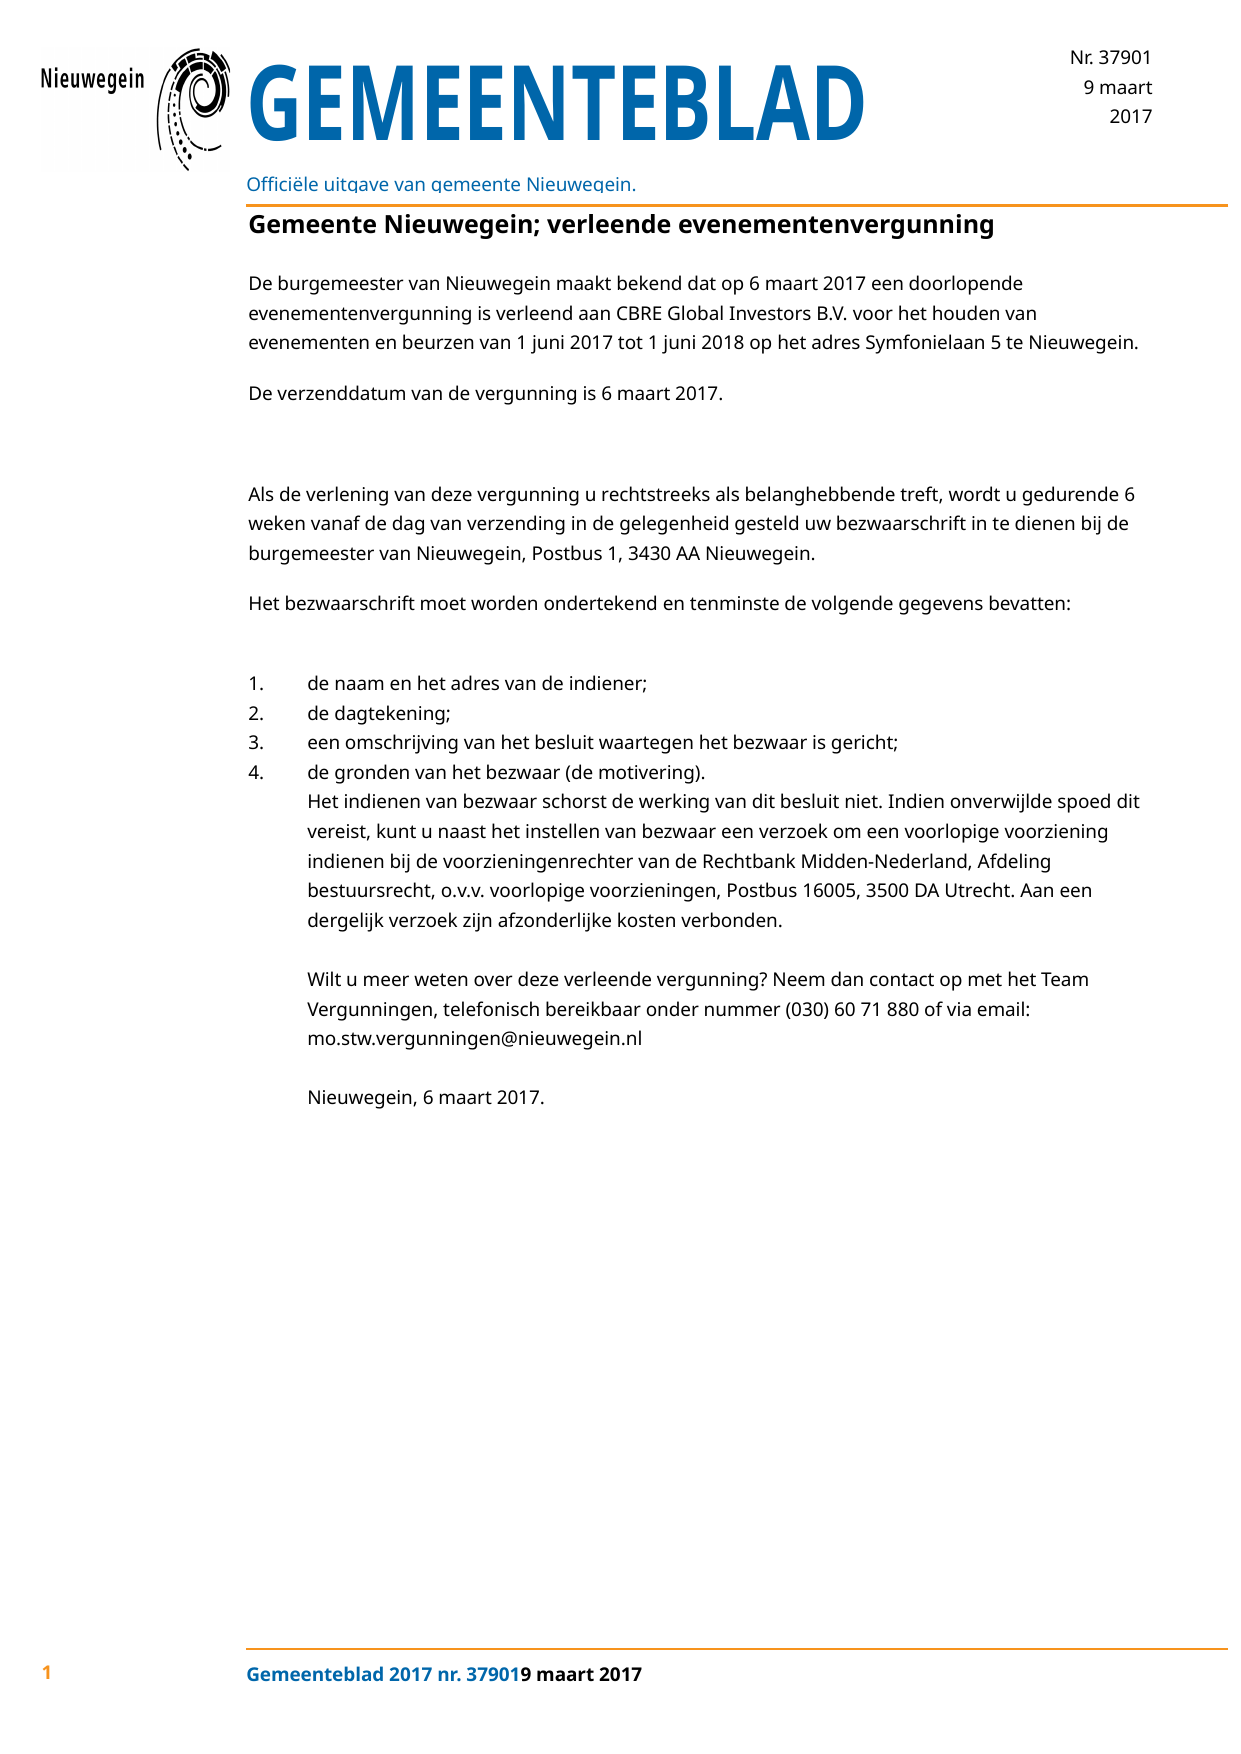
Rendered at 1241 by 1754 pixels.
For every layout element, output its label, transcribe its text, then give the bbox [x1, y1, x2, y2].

list een omschrijving van het besluit waartegen het bezwaar is gericht; [248, 729, 1152, 755]
text Als de verlening van deze vergunning u rechtstreeks als belanghebbende treft, wordt u gedurende 6 weken vanaf de dag van verzending in de gelegenheid gesteld uw bezwaarschrift in te dienen bij de burgemeester van Nieuwegein, Postbus 1, 3430 AA Nieuwegein. [248, 481, 1152, 566]
list de naam en het adres van de indiener; [248, 670, 1152, 696]
list de gronden van het bezwaar (de motivering). [248, 759, 1152, 785]
list Het indienen van bezwaar schorst de werking van dit besluit niet. Indien onverwijlde spoed dit vereist, kunt u naast het instellen van bezwaar een verzoek om een voorlopige voorziening indienen bij de voorzieningenrechter van de Rechtbank Midden-Nederland, Afdeling bestuursrecht, o.v.v. voorlopige voorzieningen, Postbus 16005, 3500 DA Utrecht. Aan een dergelijk verzoek zijn afzonderlijke kosten verbonden. [248, 789, 1152, 933]
list Nieuwegein, 6 maart 2017. [248, 1084, 1152, 1110]
list Wilt u meer weten over deze verleende vergunning? Neem dan contact op met het Team Vergunningen, telefonisch bereikbaar onder nummer (030) 60 71 880 of via email: mo.stw.vergunningen@nieuwegein.nl [248, 966, 1152, 1051]
text De verzenddatum van de vergunning is 6 maart 2017. [248, 380, 1152, 406]
text Gemeente Nieuwegein; verleende evenementenvergunning [248, 207, 1152, 241]
picture [41, 47, 231, 172]
text De burgemeester van Nieuwegein maakt bekend dat op 6 maart 2017 een doorlopende evenementenvergunning is verleend aan CBRE Global Investors B.V. voor het houden van evenementen en beurzen van 1 juni 2017 tot 1 juni 2018 op het adres Symfonielaan 5 te Nieuwegein. [248, 270, 1152, 355]
text Het bezwaarschrift moet worden ondertekend en tenminste de volgende gegevens bevatten: [248, 590, 1152, 616]
list de dagtekening; [248, 700, 1152, 726]
